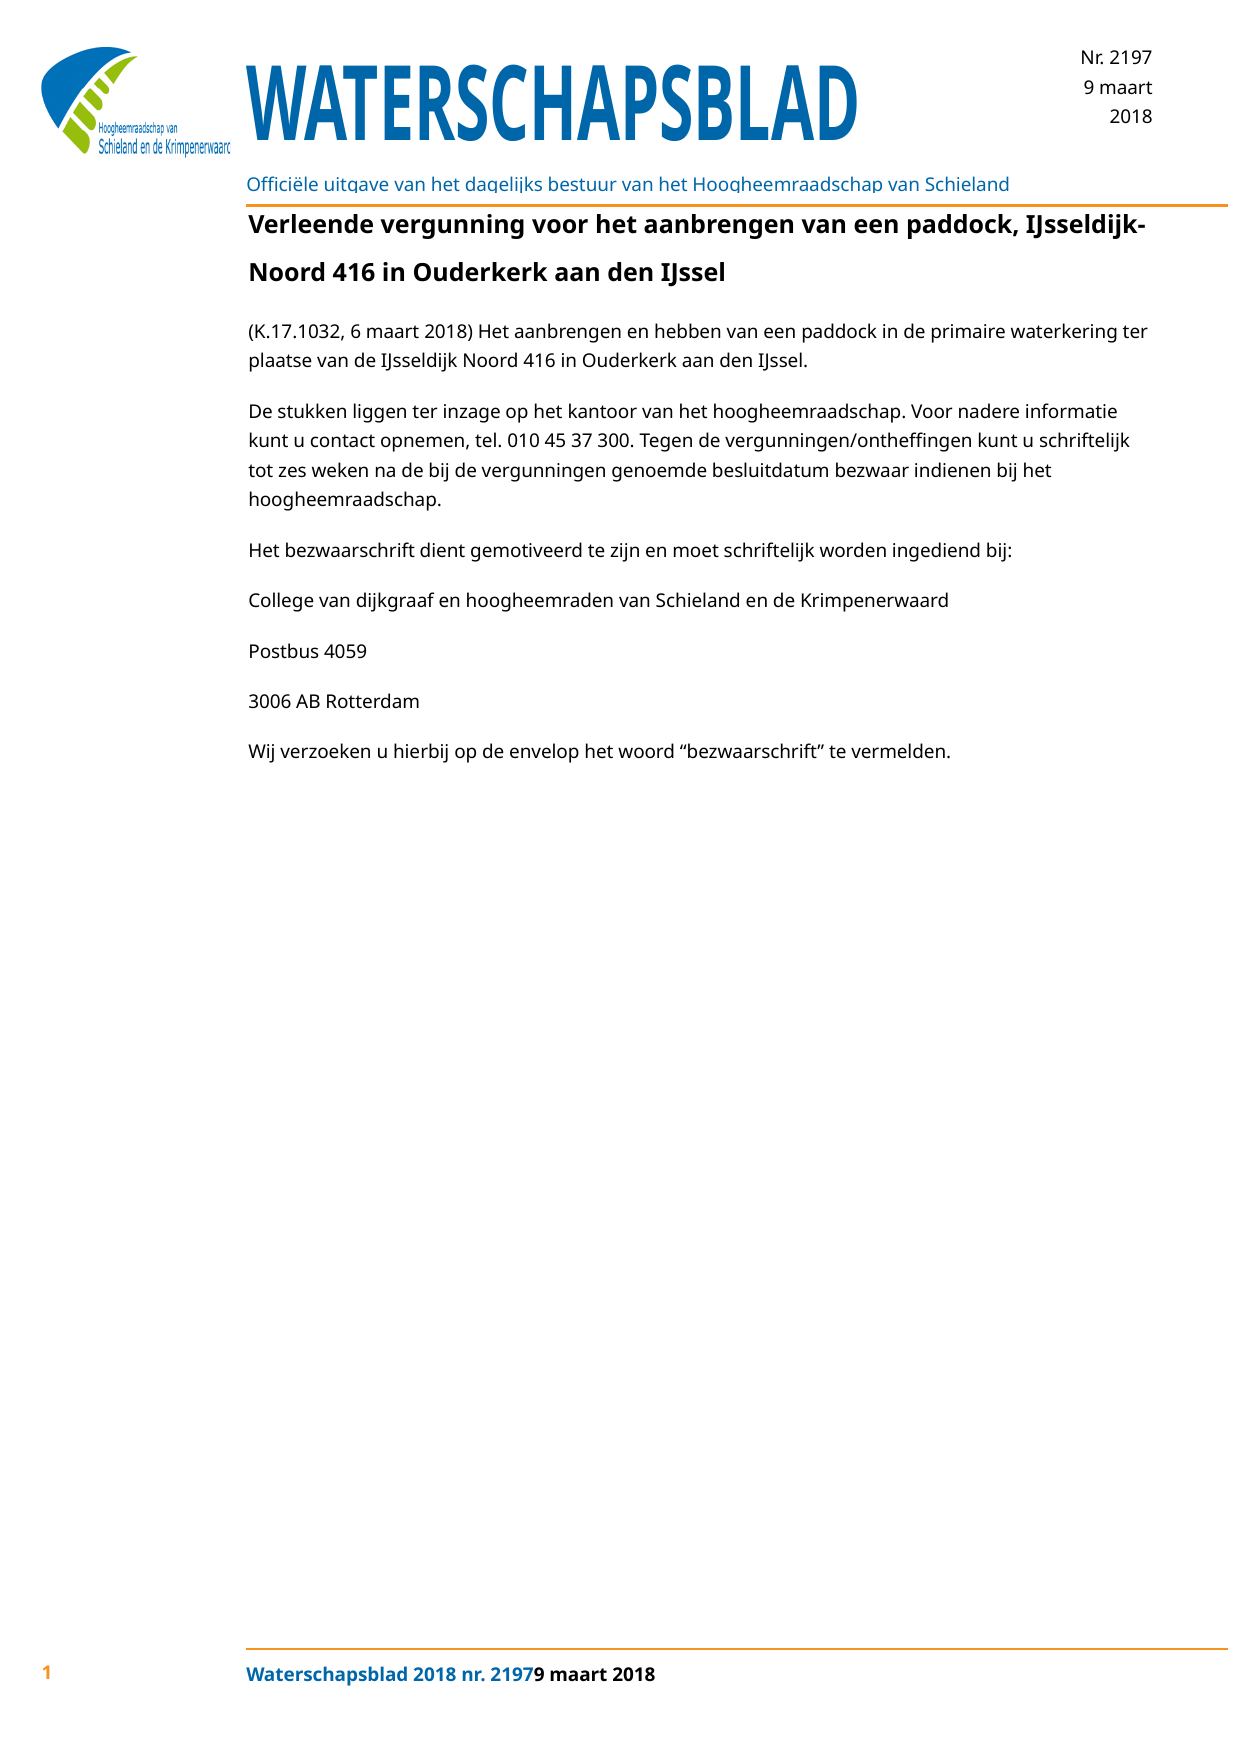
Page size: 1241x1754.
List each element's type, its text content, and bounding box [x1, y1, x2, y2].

text (K.17.1032, 6 maart 2018) Het aanbrengen en hebben van een paddock in de primaire waterkering ter plaatse van de IJsseldijk Noord 416 in Ouderkerk aan den IJssel. [248, 318, 1152, 373]
text Postbus 4059 [248, 638, 1152, 664]
text Wij verzoeken u hierbij op de envelop het woord “bezwaarschrift” te vermelden. [248, 739, 1152, 764]
text Verleende vergunning voor het aanbrengen van een paddock, IJsseldijk-Noord 416 in Ouderkerk aan den IJssel [248, 207, 1152, 288]
text De stukken liggen ter inzage op het kantoor van het hoogheemraadschap. Voor nadere informatie kunt u contact opnemen, tel. 010 45 37 300. Tegen de vergunningen/ontheffingen kunt u schriftelijk tot zes weken na de bij de vergunningen genoemde besluitdatum bezwaar indienen bij het hoogheemraadschap. [248, 398, 1152, 512]
picture [41, 47, 231, 172]
text College van dijkgraaf en hoogheemraden van Schieland en de Krimpenerwaard [248, 587, 1152, 613]
text 3006 AB Rotterdam [248, 688, 1152, 714]
text Het bezwaarschrift dient gemotiveerd te zijn en moet schriftelijk worden ingediend bij: [248, 537, 1152, 563]
